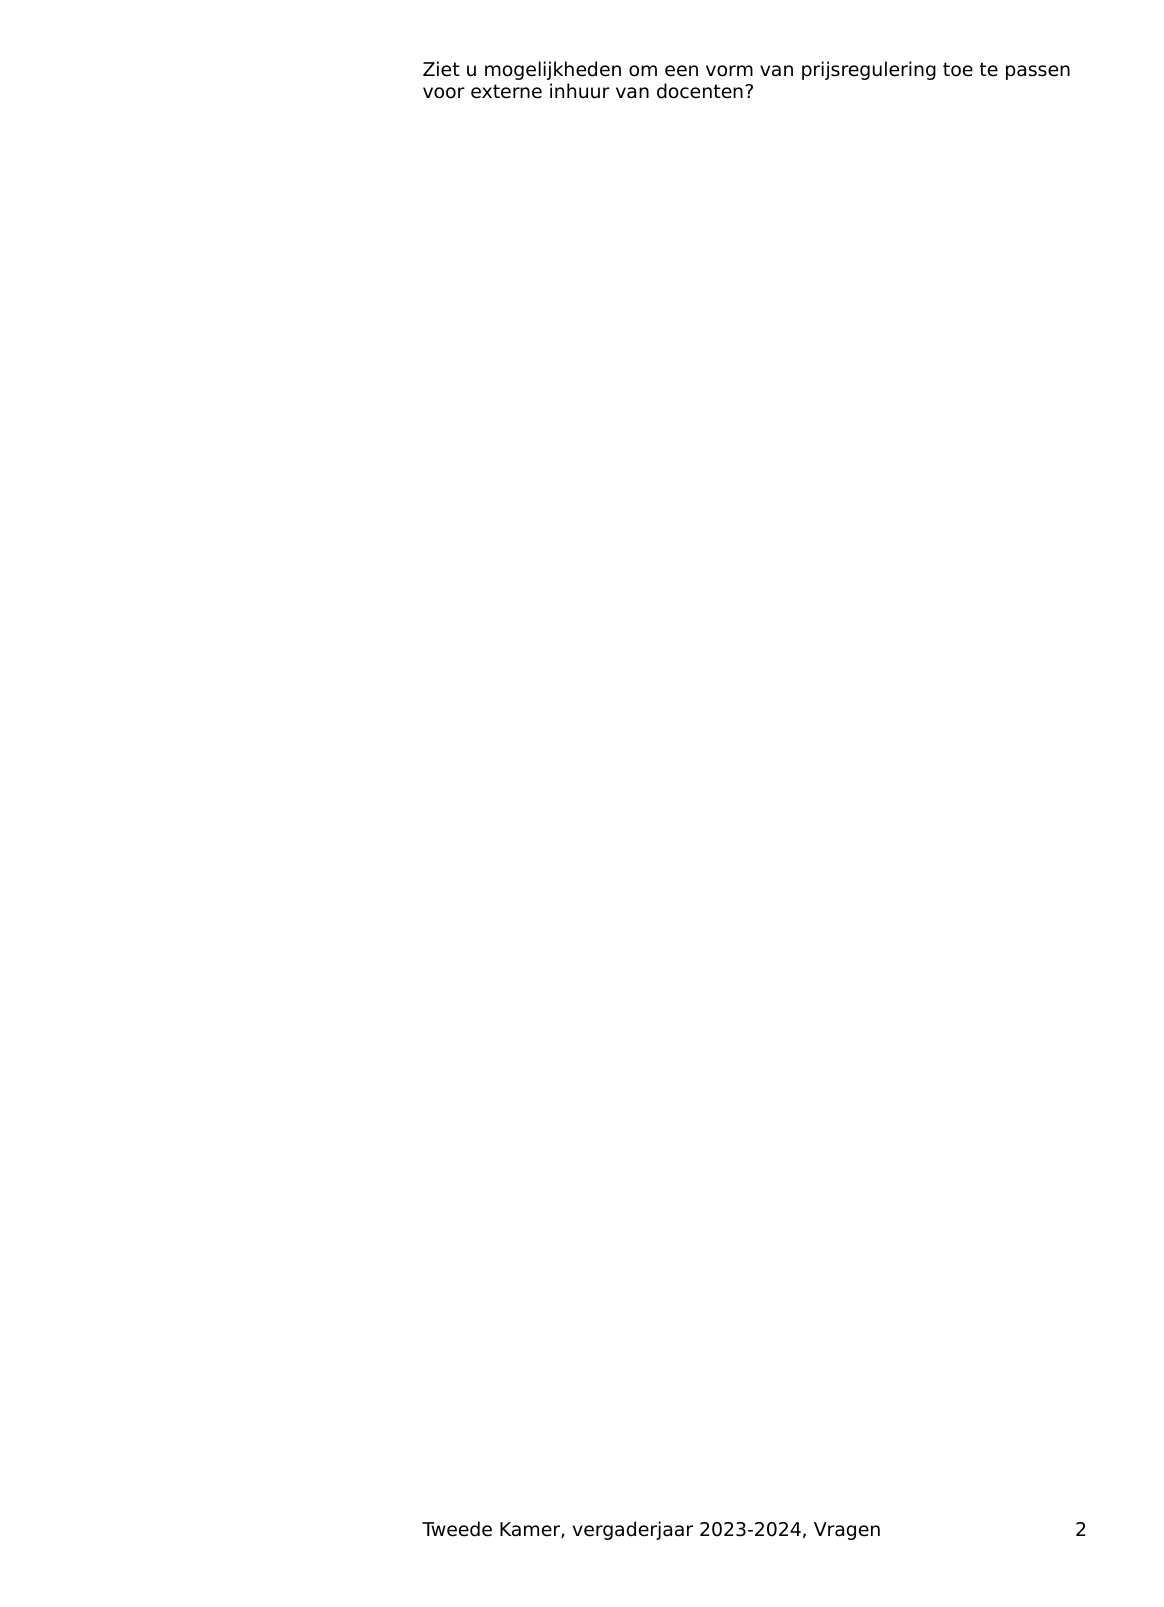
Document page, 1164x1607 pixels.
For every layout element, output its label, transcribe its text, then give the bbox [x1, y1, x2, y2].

text Ziet u mogelijkheden om een vorm van prijsregulering toe te passen voor externe inhuur van docenten? [422, 59, 1087, 103]
